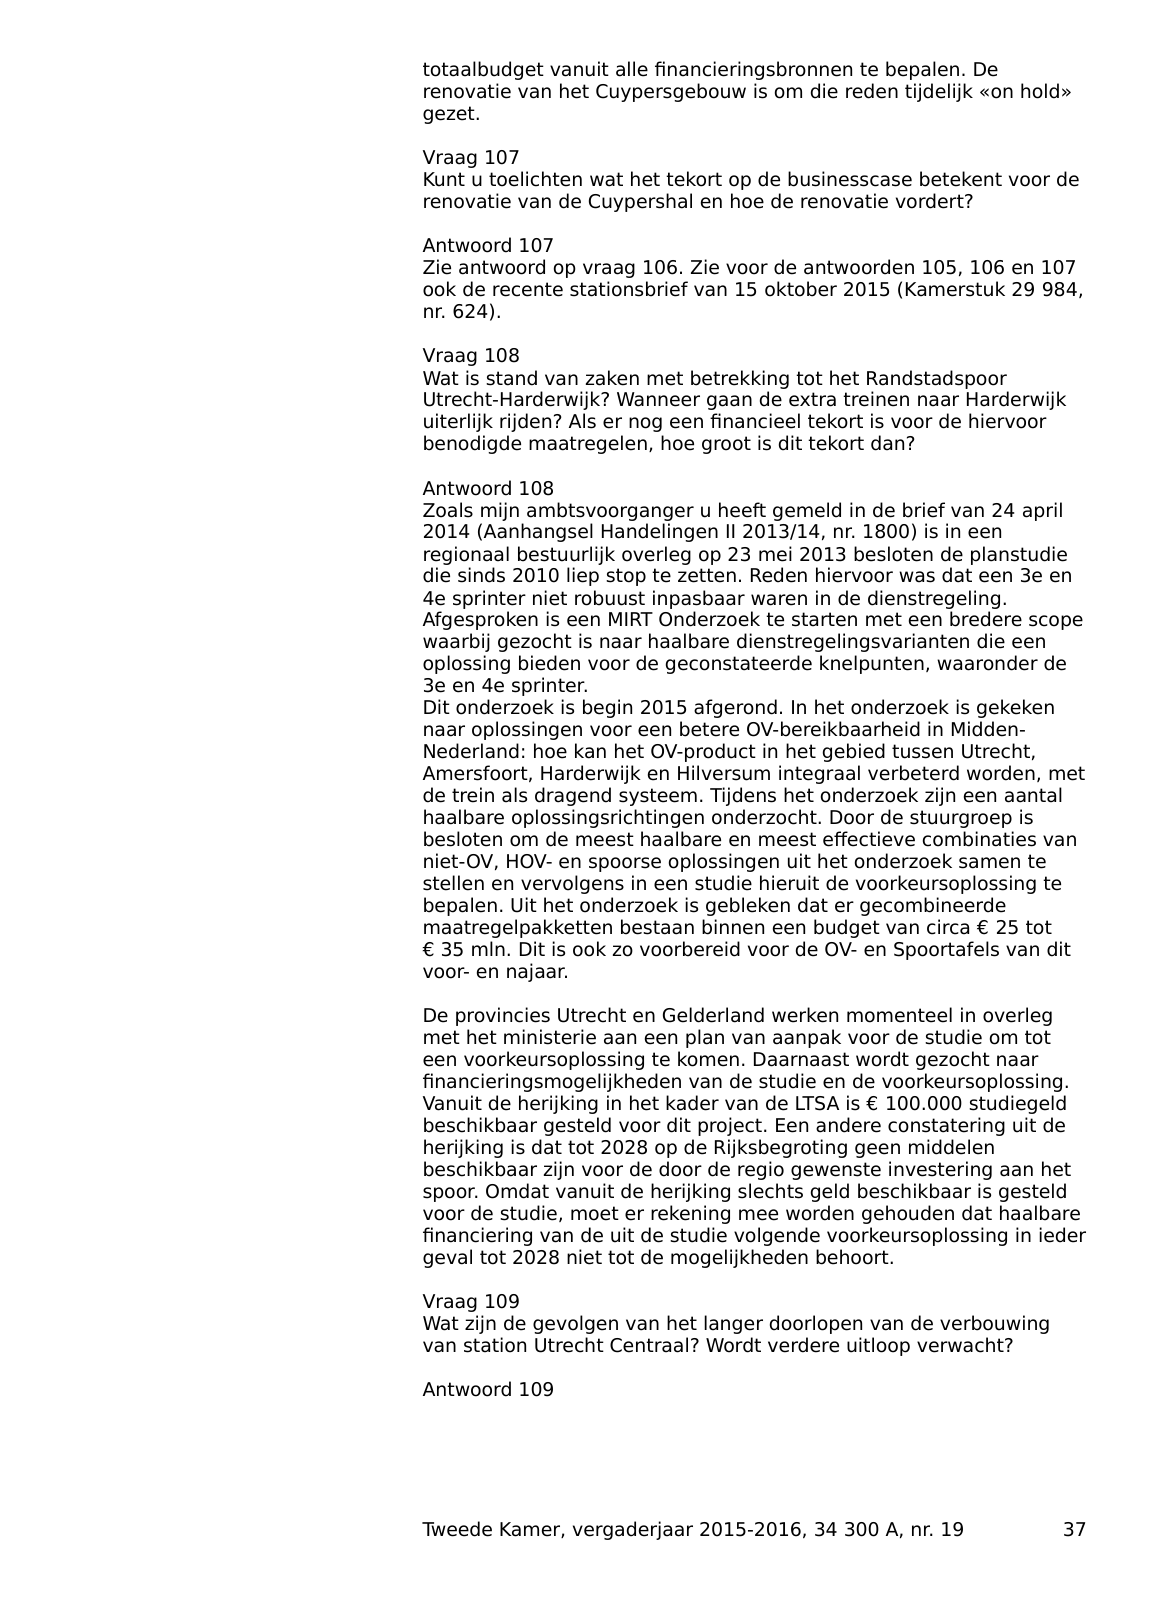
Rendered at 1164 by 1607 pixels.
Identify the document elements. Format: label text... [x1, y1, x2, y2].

text Antwoord 109 [422, 1379, 1087, 1401]
text Antwoord 108 [422, 477, 1087, 499]
text Kunt u toelichten wat het tekort op de businesscase betekent voor de renovatie van de Cuypershal en hoe de renovatie vordert? [422, 169, 1087, 213]
text Wat is stand van zaken met betrekking tot het Randstadspoor Utrecht-Harderwijk? Wanneer gaan de extra treinen naar Harderwijk uiterlijk rijden? Als er nog een financieel tekort is voor de hiervoor benodigde maatregelen, hoe groot is dit tekort dan? [422, 367, 1087, 455]
text Vraag 107 [422, 147, 1087, 169]
text Wat zijn de gevolgen van het langer doorlopen van de verbouwing van station Utrecht Centraal? Wordt verdere uitloop verwacht? [422, 1313, 1087, 1357]
text Zie antwoord op vraag 106. Zie voor de antwoorden 105, 106 en 107 ook de recente stationsbrief van 15 oktober 2015 (Kamerstuk 29 984, nr. 624). [422, 257, 1087, 323]
text Antwoord 107 [422, 235, 1087, 257]
text Zoals mijn ambtsvoorganger u heeft gemeld in de brief van 24 april 2014 (Aanhangsel Handelingen II 2013/14, nr. 1800) is in een regionaal bestuurlijk overleg op 23 mei 2013 besloten de planstudie die sinds 2010 liep stop te zetten. Reden hiervoor was dat een 3e en 4e sprinter niet robuust inpasbaar waren in de dienstregeling. Afgesproken is een MIRT Onderzoek te starten met een bredere scope waarbij gezocht is naar haalbare dienstregelingsvarianten die een oplossing bieden voor de geconstateerde knelpunten, waaronder de 3e en 4e sprinter. [422, 499, 1087, 697]
text Vraag 108 [422, 345, 1087, 367]
text De provincies Utrecht en Gelderland werken momenteel in overleg met het ministerie aan een plan van aanpak voor de studie om tot een voorkeursoplossing te komen. Daarnaast wordt gezocht naar financieringsmogelijkheden van de studie en de voorkeursoplossing. Vanuit de herijking in het kader van de LTSA is € 100.000 studiegeld beschikbaar gesteld voor dit project. Een andere constatering uit de herijking is dat tot 2028 op de Rijksbegroting geen middelen beschikbaar zijn voor de door de regio gewenste investering aan het spoor. Omdat vanuit de herijking slechts geld beschikbaar is gesteld voor de studie, moet er rekening mee worden gehouden dat haalbare financiering van de uit de studie volgende voorkeursoplossing in ieder geval tot 2028 niet tot de mogelijkheden behoort. [422, 1005, 1087, 1269]
text totaalbudget vanuit alle financieringsbronnen te bepalen. De renovatie van het Cuypersgebouw is om die reden tijdelijk «on hold» gezet. [422, 59, 1087, 125]
text Vraag 109 [422, 1291, 1087, 1313]
text Dit onderzoek is begin 2015 afgerond. In het onderzoek is gekeken naar oplossingen voor een betere OV-bereikbaarheid in Midden-Nederland: hoe kan het OV-product in het gebied tussen Utrecht, Amersfoort, Harderwijk en Hilversum integraal verbeterd worden, met de trein als dragend systeem. Tijdens het onderzoek zijn een aantal haalbare oplossingsrichtingen onderzocht. Door de stuurgroep is besloten om de meest haalbare en meest effectieve combinaties van niet-OV, HOV- en spoorse oplossingen uit het onderzoek samen te stellen en vervolgens in een studie hieruit de voorkeursoplossing te bepalen. Uit het onderzoek is gebleken dat er gecombineerde maatregelpakketten bestaan binnen een budget van circa € 25 tot € 35 mln. Dit is ook zo voorbereid voor de OV- en Spoortafels van dit voor- en najaar. [422, 697, 1087, 983]
